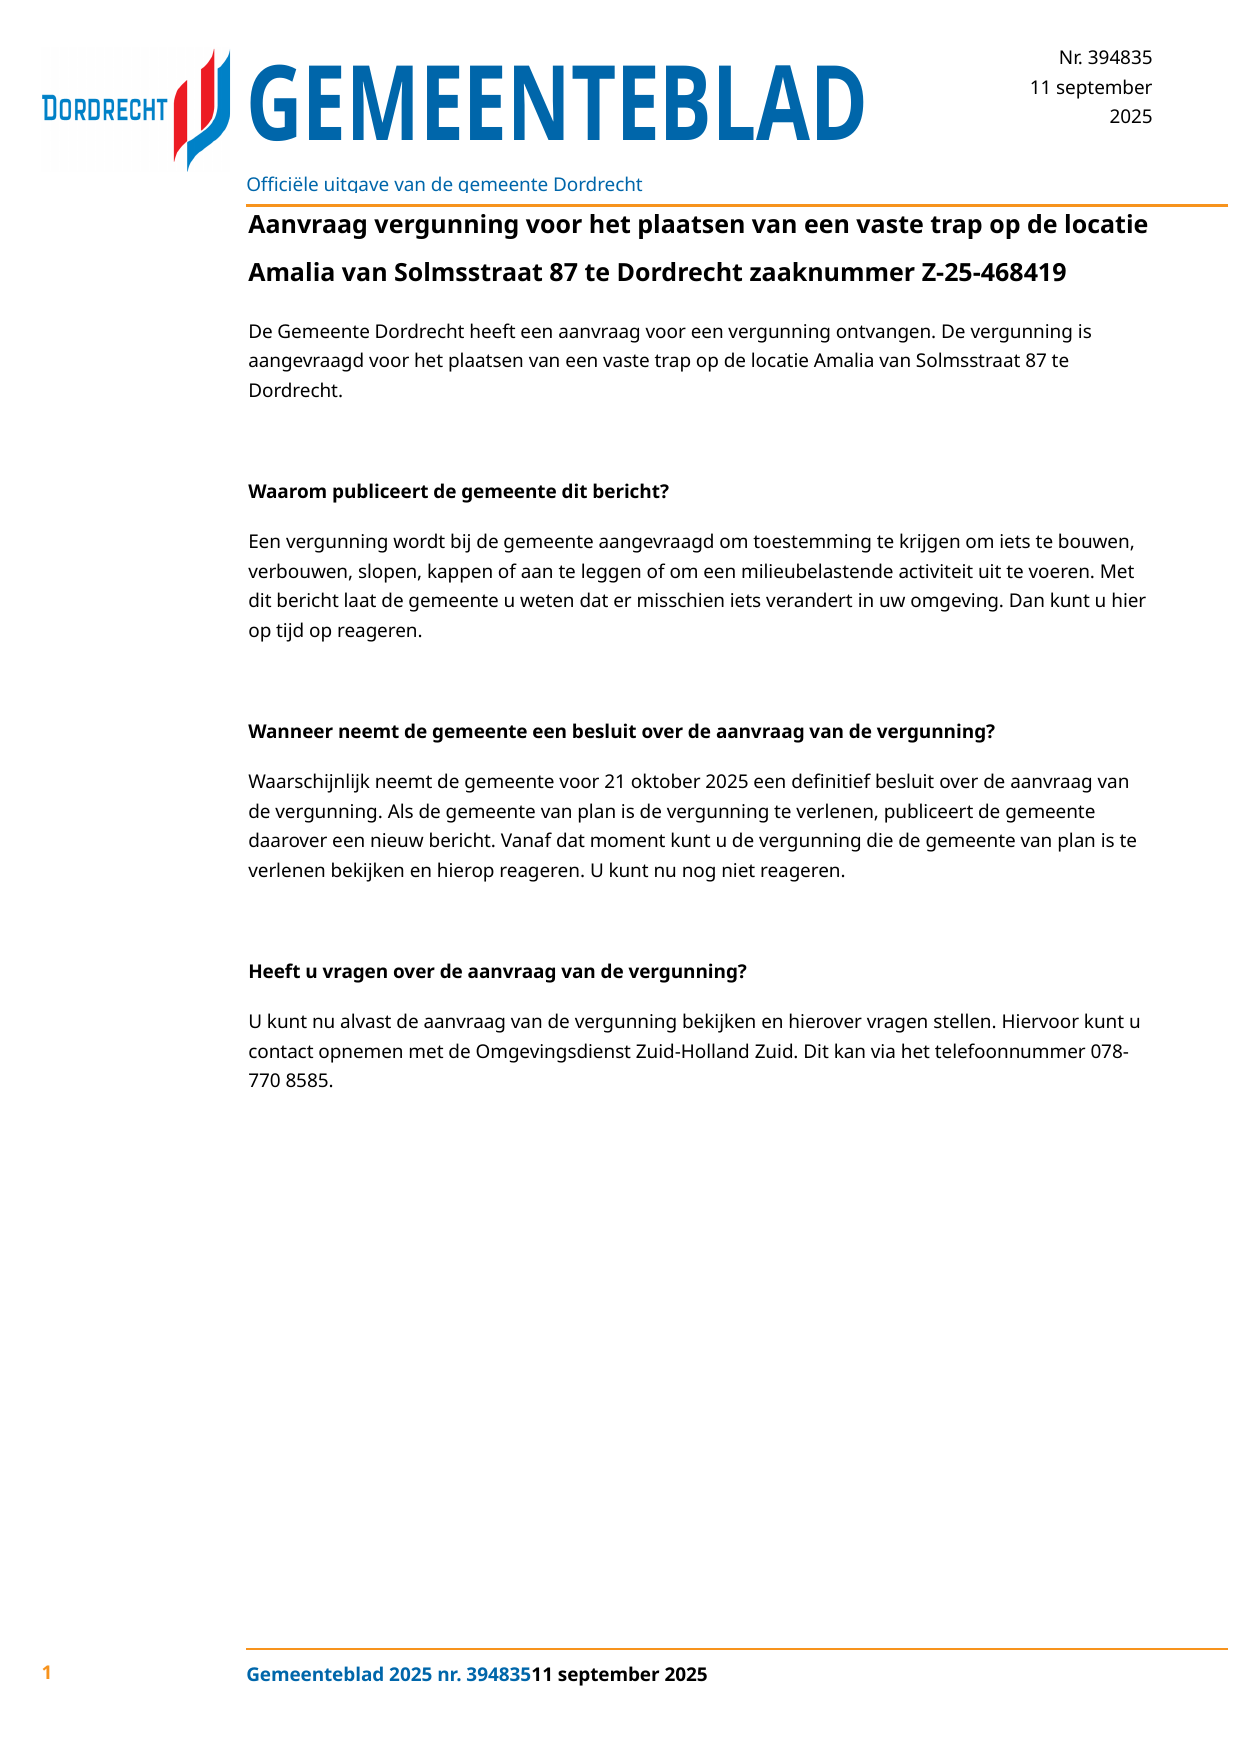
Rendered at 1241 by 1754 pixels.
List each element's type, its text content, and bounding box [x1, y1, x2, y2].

picture [41, 47, 231, 172]
text Waarom publiceert de gemeente dit bericht? [248, 478, 1152, 504]
text Heeft u vragen over de aanvraag van de vergunning? [248, 958, 1152, 984]
text Wanneer neemt de gemeente een besluit over de aanvraag van de vergunning? [248, 718, 1152, 744]
text Waarschijnlijk neemt de gemeente voor 21 oktober 2025 een definitief besluit over de aanvraag van de vergunning. Als de gemeente van plan is de vergunning te verlenen, publiceert de gemeente daarover een nieuw bericht. Vanaf dat moment kunt u de vergunning die de gemeente van plan is te verlenen bekijken en hierop reageren. U kunt nu nog niet reageren. [248, 768, 1152, 883]
text De Gemeente Dordrecht heeft een aanvraag voor een vergunning ontvangen. De vergunning is aangevraagd voor het plaatsen van een vaste trap op de locatie Amalia van Solmsstraat 87 te Dordrecht. [248, 318, 1152, 403]
text U kunt nu alvast de aanvraag van de vergunning bekijken en hierover vragen stellen. Hiervoor kunt u contact opnemen met de Omgevingsdienst Zuid-Holland Zuid. Dit kan via het telefoonnummer 078-770 8585. [248, 1008, 1152, 1093]
text Een vergunning wordt bij de gemeente aangevraagd om toestemming te krijgen om iets te bouwen, verbouwen, slopen, kappen of aan te leggen of om een milieubelastende activiteit uit te voeren. Met dit bericht laat de gemeente u weten dat er misschien iets verandert in uw omgeving. Dan kunt u hier op tijd op reageren. [248, 528, 1152, 643]
text Aanvraag vergunning voor het plaatsen van een vaste trap op de locatie Amalia van Solmsstraat 87 te Dordrecht zaaknummer Z-25-468419 [248, 207, 1152, 288]
